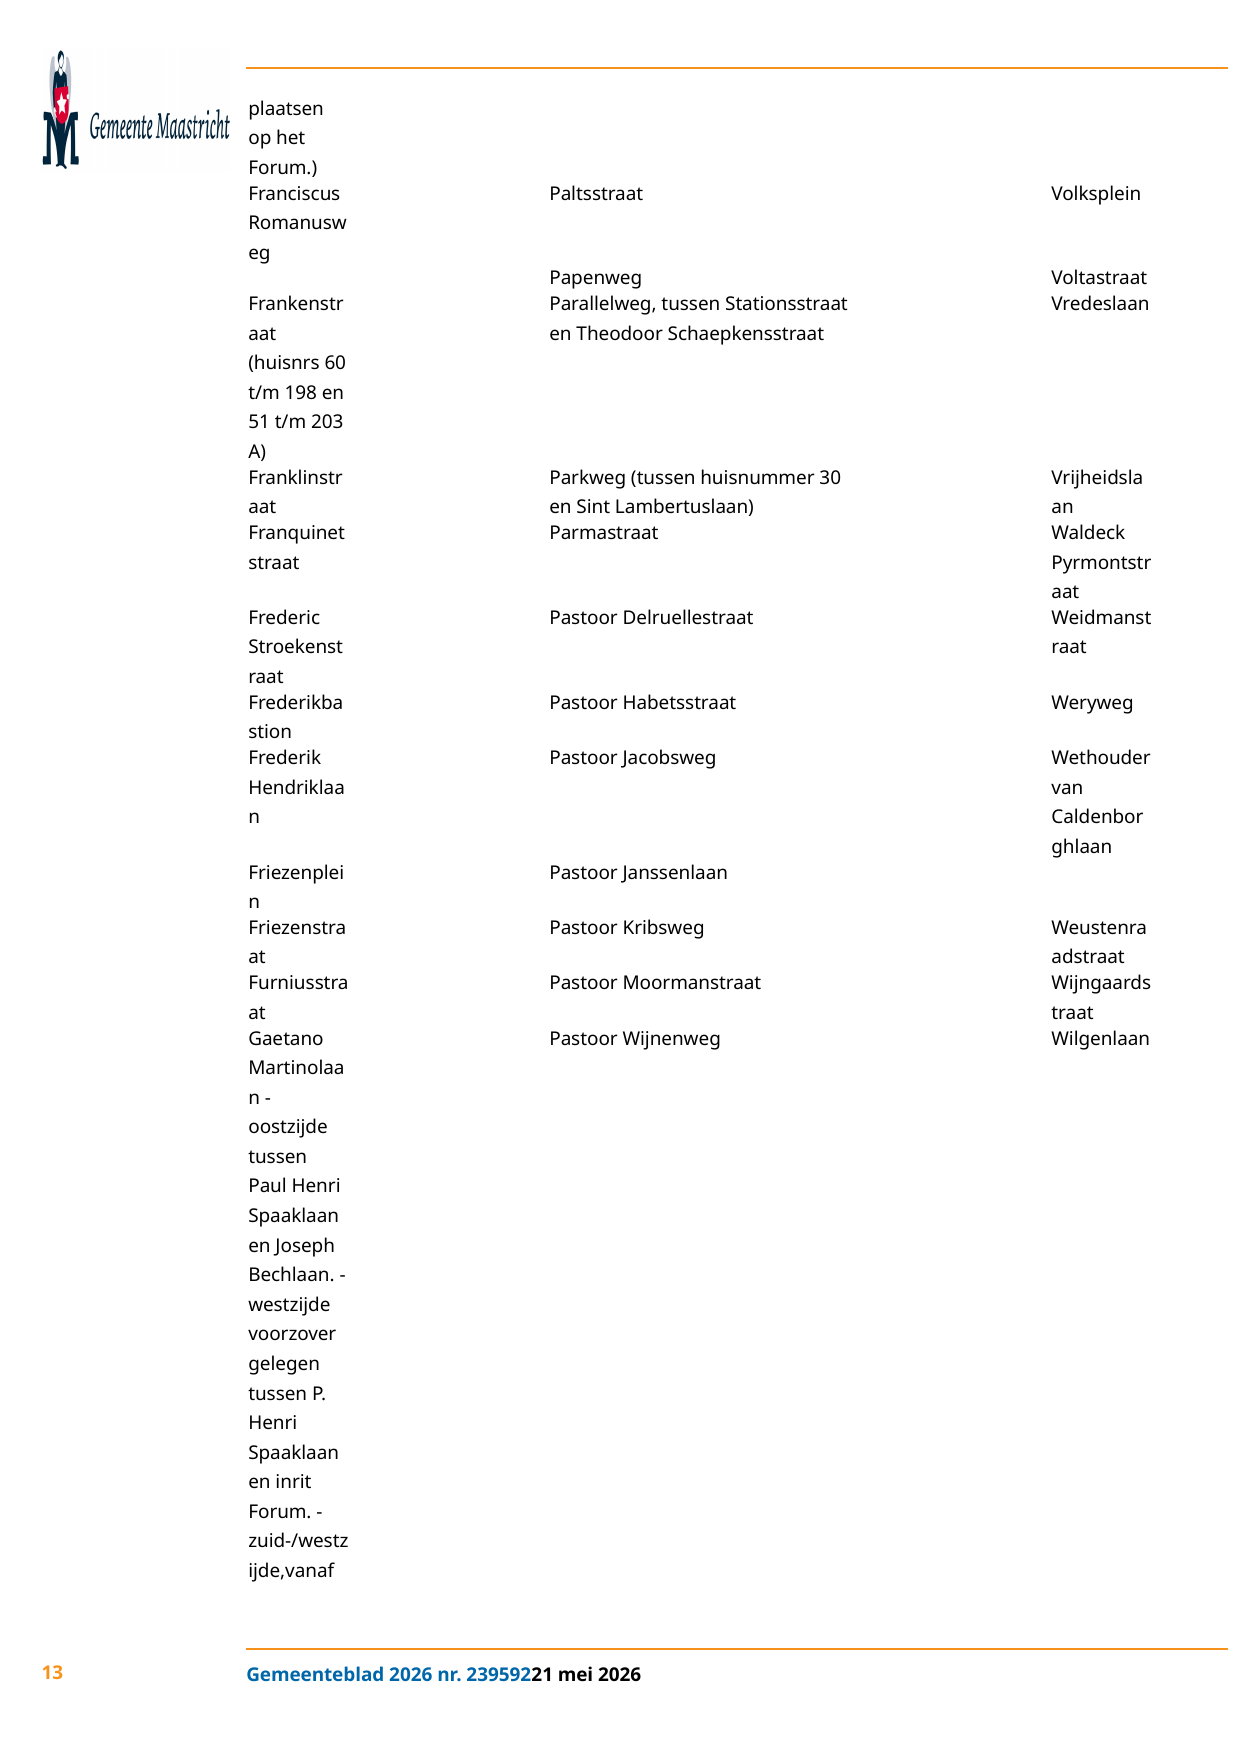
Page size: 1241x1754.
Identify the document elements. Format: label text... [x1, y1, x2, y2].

table_cell Pastoor Moormanstraat [549, 970, 850, 1025]
table_cell Waldeck Pyrmontstraat [1051, 519, 1152, 604]
table_cell [850, 970, 1051, 1025]
table_cell [348, 744, 549, 859]
table_cell Weustenraadstraat [1051, 914, 1152, 969]
table_cell Frederic Stroekenstraat [248, 604, 348, 689]
table_cell [850, 744, 1051, 859]
table_cell [348, 95, 549, 180]
table_cell [850, 180, 1051, 264]
table_cell [348, 265, 549, 290]
table_cell Vrijheidslaan [1051, 464, 1152, 519]
table_cell plaatsen op het Forum.) [248, 95, 348, 180]
table_cell [348, 859, 549, 914]
table_cell [348, 970, 549, 1025]
picture [41, 47, 231, 172]
table_cell Paltsstraat [549, 180, 850, 264]
table_cell Pastoor Wijnenweg [549, 1025, 850, 1583]
table_cell [850, 604, 1051, 689]
table_cell Wijngaardstraat [1051, 970, 1152, 1025]
table_cell Volksplein [1051, 180, 1152, 264]
table_cell Friezenplein [248, 859, 348, 914]
table_cell [850, 689, 1051, 744]
table_cell [850, 859, 1051, 914]
table_cell [1051, 95, 1152, 180]
table_cell Papenweg [549, 265, 850, 290]
table_cell Parallelweg, tussen Stationsstraat en Theodoor Schaepkensstraat [549, 290, 850, 464]
table_cell Frederikbastion [248, 689, 348, 744]
table_cell Parmastraat [549, 519, 850, 604]
table_cell Franquinetstraat [248, 519, 348, 604]
table_cell [348, 914, 549, 969]
table_cell [850, 914, 1051, 969]
table_cell Pastoor Jacobsweg [549, 744, 850, 859]
table_cell Voltastraat [1051, 265, 1152, 290]
table_cell Pastoor Kribsweg [549, 914, 850, 969]
table_cell Gaetano Martinolaan -oostzijde tussen Paul Henri Spaaklaan en Joseph Bechlaan. -westzijde voorzover gelegen tussen P. Henri Spaaklaan en inrit Forum. -zuid-/westzijde,vanaf [248, 1025, 348, 1583]
table_cell [348, 689, 549, 744]
table_cell [850, 519, 1051, 604]
table_cell Vredeslaan [1051, 290, 1152, 464]
table_cell [348, 1025, 549, 1583]
table_cell [1051, 859, 1152, 914]
table_cell Frankenstraat (huisnrs 60 t/m 198 en 51 t/m 203 A) [248, 290, 348, 464]
table_cell Frederik Hendriklaan [248, 744, 348, 859]
table_cell [850, 464, 1051, 519]
table_cell Pastoor Janssenlaan [549, 859, 850, 914]
table_cell [348, 464, 549, 519]
table_cell Franciscus Romanusweg [248, 180, 348, 264]
table_cell [348, 290, 549, 464]
table_cell Parkweg (tussen huisnummer 30 en Sint Lambertuslaan) [549, 464, 850, 519]
table_cell Friezenstraat [248, 914, 348, 969]
table_cell [549, 95, 850, 180]
table_cell Wilgenlaan [1051, 1025, 1152, 1583]
table_cell [348, 519, 549, 604]
table_cell Furniusstraat [248, 970, 348, 1025]
table_cell Franklinstraat [248, 464, 348, 519]
table_cell Pastoor Habetsstraat [549, 689, 850, 744]
table_cell [348, 180, 549, 264]
table_cell Wethouder van Caldenborghlaan [1051, 744, 1152, 859]
table_cell [348, 604, 549, 689]
table_cell [850, 290, 1051, 464]
table_cell Weryweg [1051, 689, 1152, 744]
table_cell [248, 265, 348, 290]
table_cell [850, 265, 1051, 290]
table_cell [850, 1025, 1051, 1583]
table_cell Weidmanstraat [1051, 604, 1152, 689]
table_cell Pastoor Delruellestraat [549, 604, 850, 689]
table_cell [850, 95, 1051, 180]
